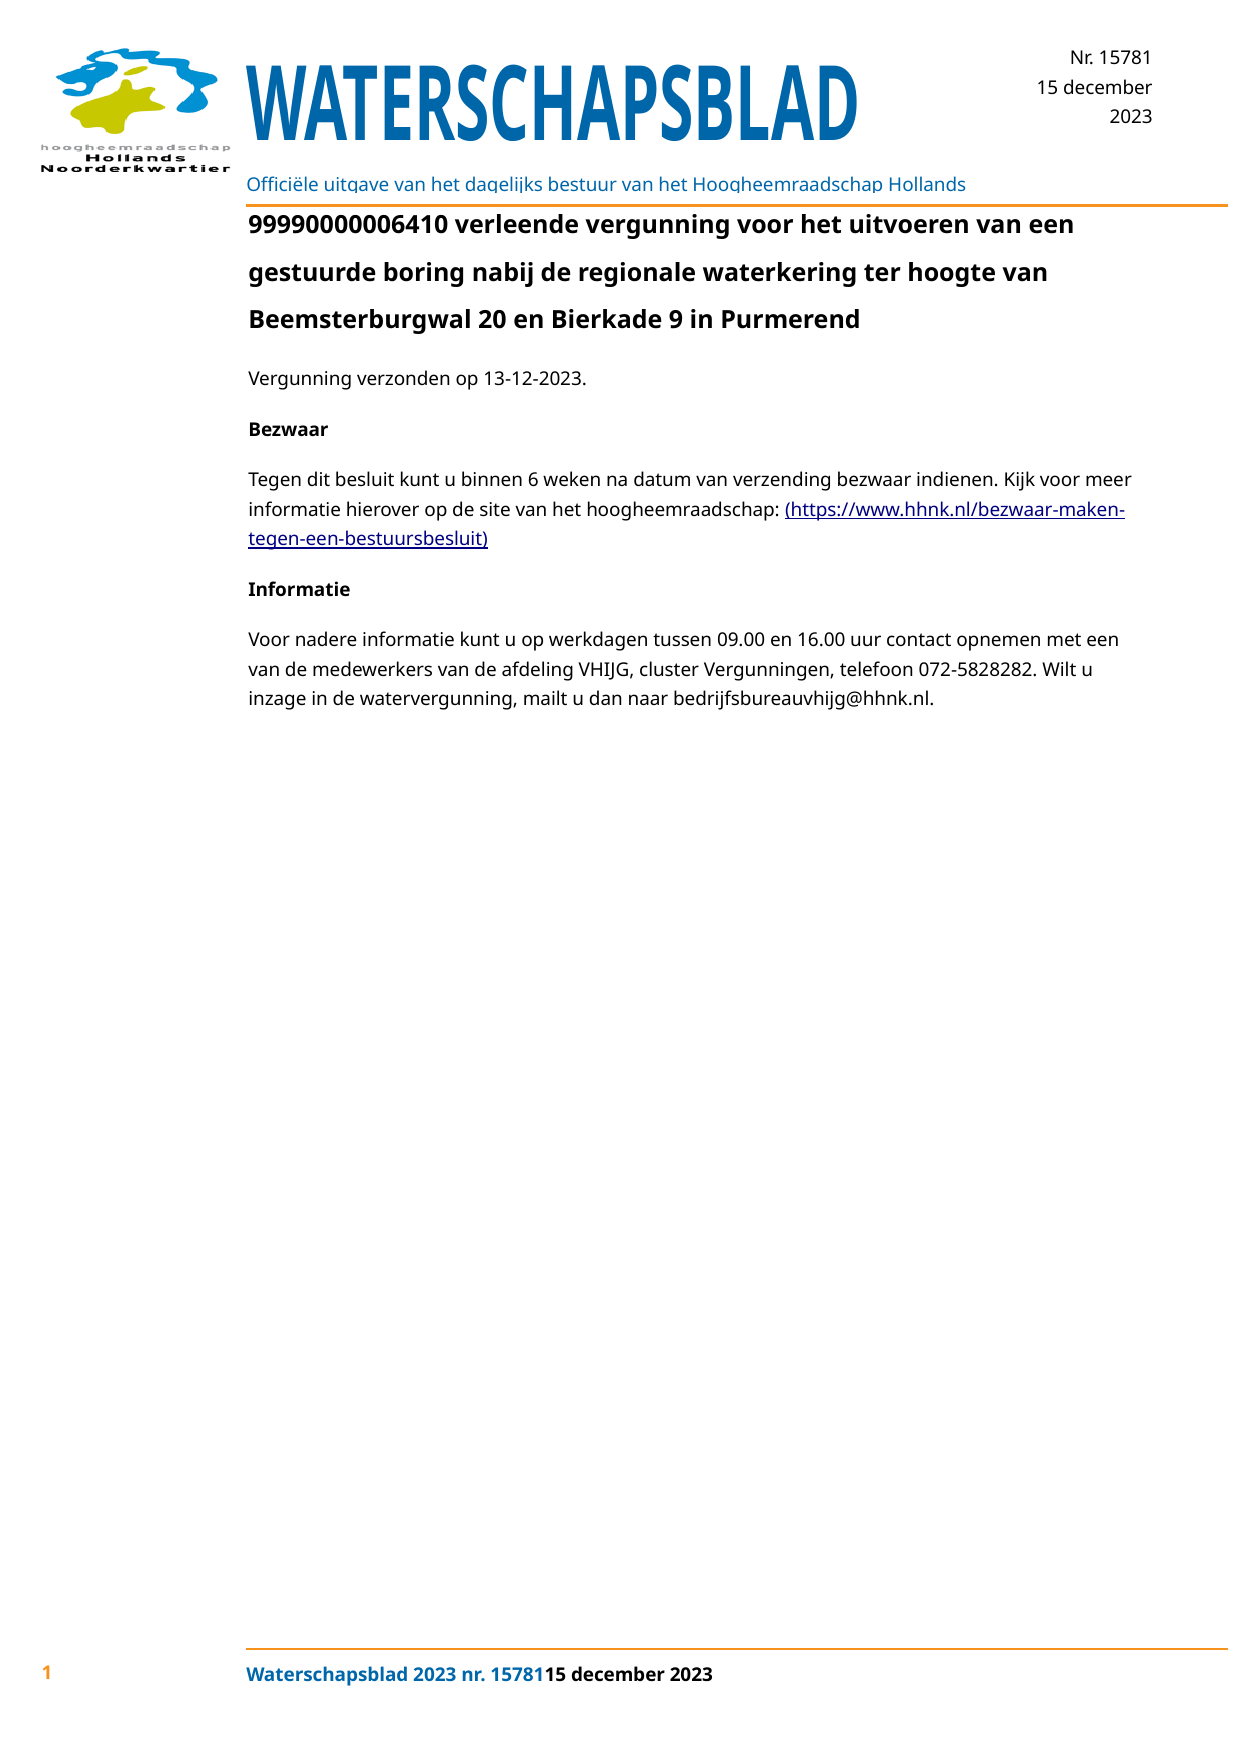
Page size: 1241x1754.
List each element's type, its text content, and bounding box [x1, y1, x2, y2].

text Voor nadere informatie kunt u op werkdagen tussen 09.00 en 16.00 uur contact opnemen met een van de medewerkers van de afdeling VHIJG, cluster Vergunningen, telefoon 072-5828282. Wilt u inzage in de watervergunning, mailt u dan naar bedrijfsbureauvhijg@hhnk.nl. [248, 626, 1152, 711]
text Vergunning verzonden op 13-12-2023. [248, 366, 1152, 391]
text Bezwaar [248, 416, 1152, 442]
picture [41, 47, 231, 172]
text Informatie [248, 576, 1152, 602]
text 99990000006410 verleende vergunning voor het uitvoeren van een gestuurde boring nabij de regionale waterkering ter hoogte van Beemsterburgwal 20 en Bierkade 9 in Purmerend [248, 207, 1152, 336]
text Tegen dit besluit kunt u binnen 6 weken na datum van verzending bezwaar indienen. Kijk voor meer informatie hierover op de site van het hoogheemraadschap: (https://www.hhnk.nl/bezwaar-maken-tegen-een-bestuursbesluit) [248, 466, 1152, 551]
